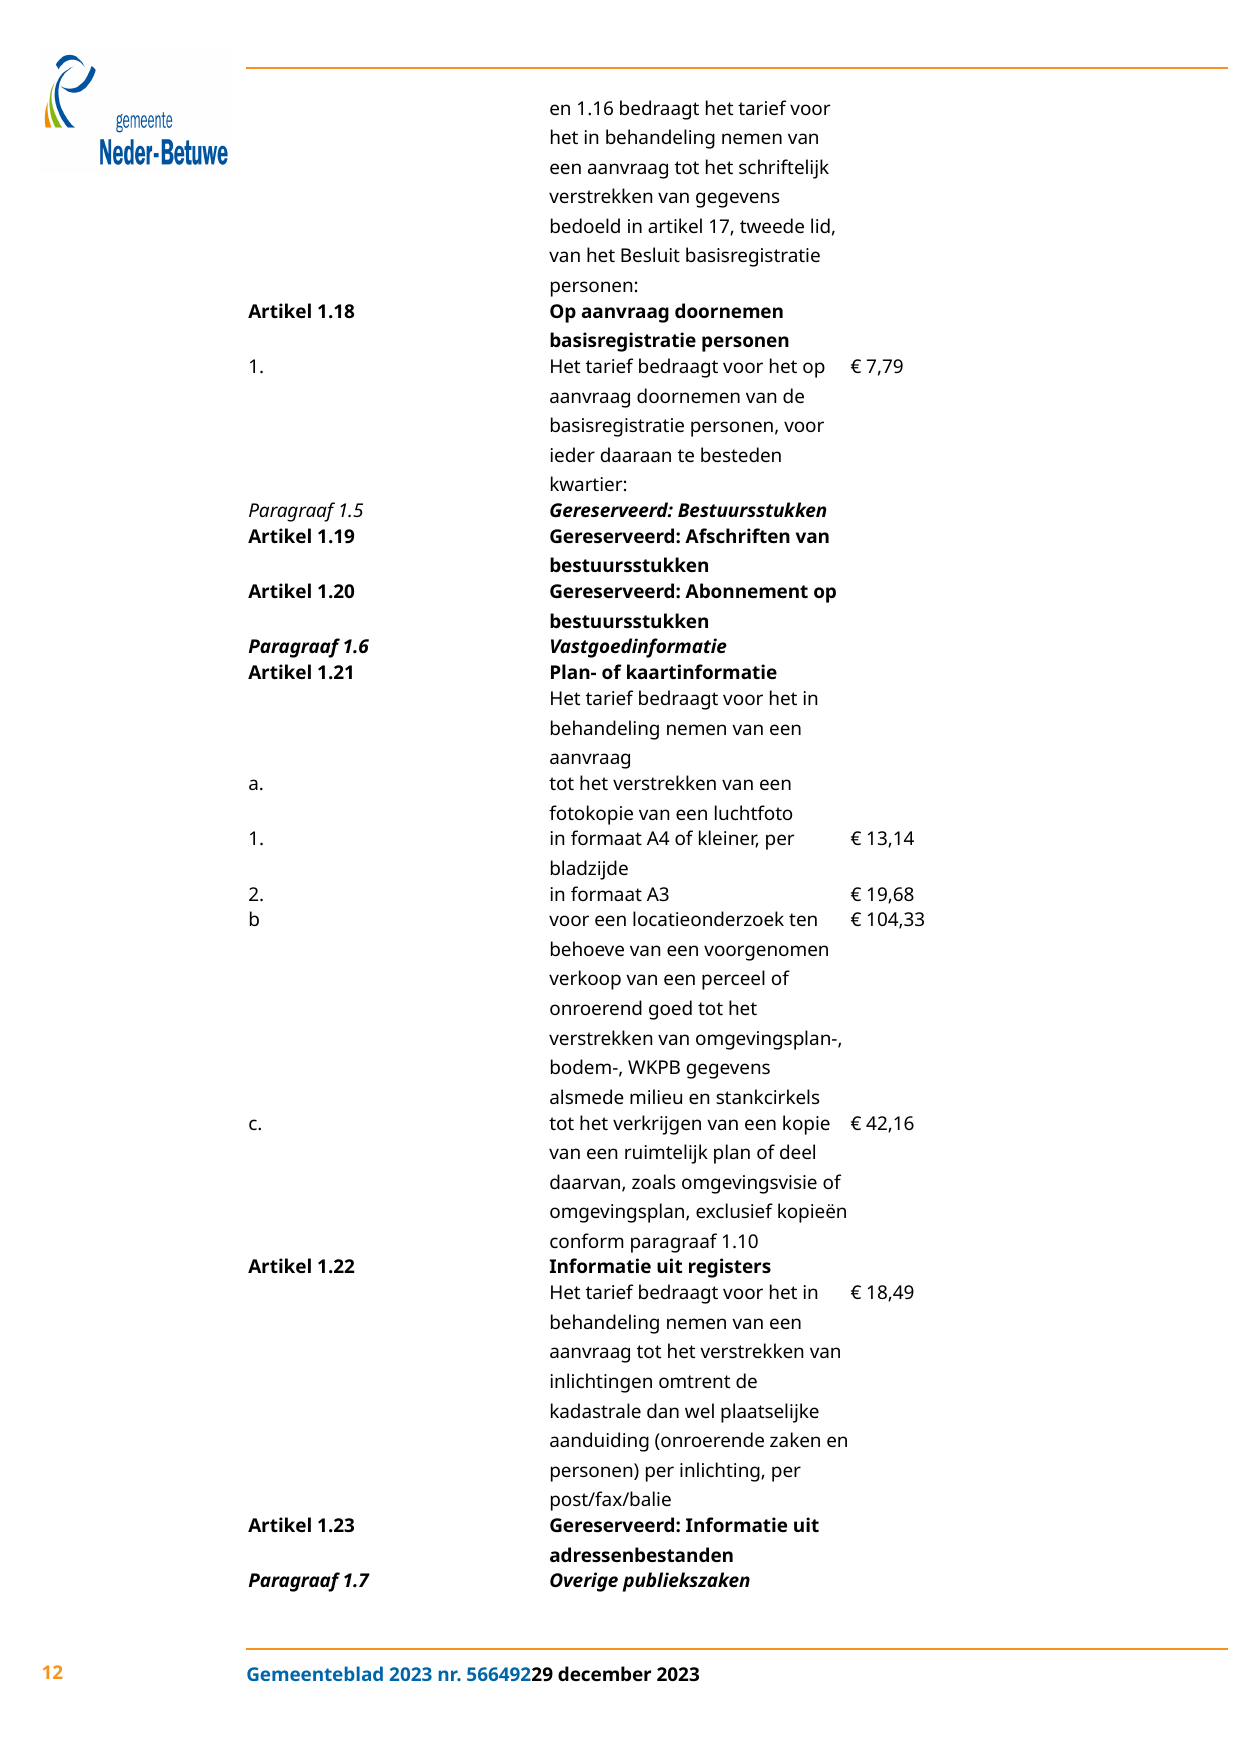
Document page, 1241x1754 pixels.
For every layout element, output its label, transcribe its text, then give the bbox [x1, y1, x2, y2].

table_cell 1. [248, 353, 549, 497]
table_cell Gereserveerd: Abonnement op bestuursstukken [549, 579, 850, 634]
table_cell in formaat A3 [549, 881, 850, 906]
table_cell Gereserveerd: Bestuursstukken [549, 498, 850, 523]
table_cell [248, 1280, 549, 1512]
table_cell 1. [248, 825, 549, 881]
table_cell 2. [248, 881, 549, 906]
table_cell [850, 523, 1152, 578]
table_cell Paragraaf 1.6 [248, 634, 549, 659]
table_cell [248, 685, 549, 770]
table_cell [850, 770, 1152, 825]
table_cell Het tarief bedraagt voor het in behandeling nemen van een aanvraag [549, 685, 850, 770]
table_cell Artikel 1.20 [248, 579, 549, 634]
table_cell [850, 1254, 1152, 1279]
table_cell Vastgoedinformatie [549, 634, 850, 659]
table_cell [248, 95, 549, 298]
table_cell Artikel 1.23 [248, 1512, 549, 1568]
table_cell [850, 1512, 1152, 1568]
table_cell tot het verstrekken van een fotokopie van een luchtfoto [549, 770, 850, 825]
table_cell b [248, 906, 549, 1110]
table_cell [850, 498, 1152, 523]
table_cell Artikel 1.21 [248, 660, 549, 685]
table_cell c. [248, 1110, 549, 1254]
table_cell voor een locatieonderzoek ten behoeve van een voorgenomen verkoop van een perceel of onroerend goed tot het verstrekken van omgevingsplan-, bodem-, WKPB gegevens alsmede milieu en stankcirkels [549, 906, 850, 1110]
table_cell tot het verkrijgen van een kopie van een ruimtelijk plan of deel daarvan, zoals omgevingsvisie of omgevingsplan, exclusief kopieën conform paragraaf 1.10 [549, 1110, 850, 1254]
table_cell Artikel 1.18 [248, 298, 549, 353]
table_cell € 42,16 [850, 1110, 1152, 1254]
table_cell € 104,33 [850, 906, 1152, 1110]
table_cell Het tarief bedraagt voor het op aanvraag doornemen van de basisregistratie personen, voor ieder daaraan te besteden kwartier: [549, 353, 850, 497]
table_cell Gereserveerd: Informatie uit adressenbestanden [549, 1512, 850, 1568]
table_cell Informatie uit registers [549, 1254, 850, 1279]
table_cell Gereserveerd: Afschriften van bestuursstukken [549, 523, 850, 578]
table_cell Artikel 1.19 [248, 523, 549, 578]
table_cell a. [248, 770, 549, 825]
table_cell [850, 1568, 1152, 1593]
table_cell [850, 579, 1152, 634]
table_cell Op aanvraag doornemen basisregistratie personen [549, 298, 850, 353]
table_cell € 18,49 [850, 1280, 1152, 1512]
table_cell Paragraaf 1.5 [248, 498, 549, 523]
table_cell Plan- of kaartinformatie [549, 660, 850, 685]
table_cell in formaat A4 of kleiner, per bladzijde [549, 825, 850, 881]
table_cell en 1.16 bedraagt het tarief voor het in behandeling nemen van een aanvraag tot het schriftelijk verstrekken van gegevens bedoeld in artikel 17, tweede lid, van het Besluit basisregistratie personen: [549, 95, 850, 298]
table_cell Artikel 1.22 [248, 1254, 549, 1279]
table_cell € 19,68 [850, 881, 1152, 906]
table_cell Paragraaf 1.7 [248, 1568, 549, 1593]
table_cell [850, 660, 1152, 685]
table_cell [850, 634, 1152, 659]
table_cell Overige publiekszaken [549, 1568, 850, 1593]
table_cell [850, 685, 1152, 770]
table_cell [850, 298, 1152, 353]
table_cell € 13,14 [850, 825, 1152, 881]
picture [41, 47, 231, 172]
table_cell Het tarief bedraagt voor het in behandeling nemen van een aanvraag tot het verstrekken van inlichtingen omtrent de kadastrale dan wel plaatselijke aanduiding (onroerende zaken en personen) per inlichting, per post/fax/balie [549, 1280, 850, 1512]
table_cell € 7,79 [850, 353, 1152, 497]
table_cell [850, 95, 1152, 298]
